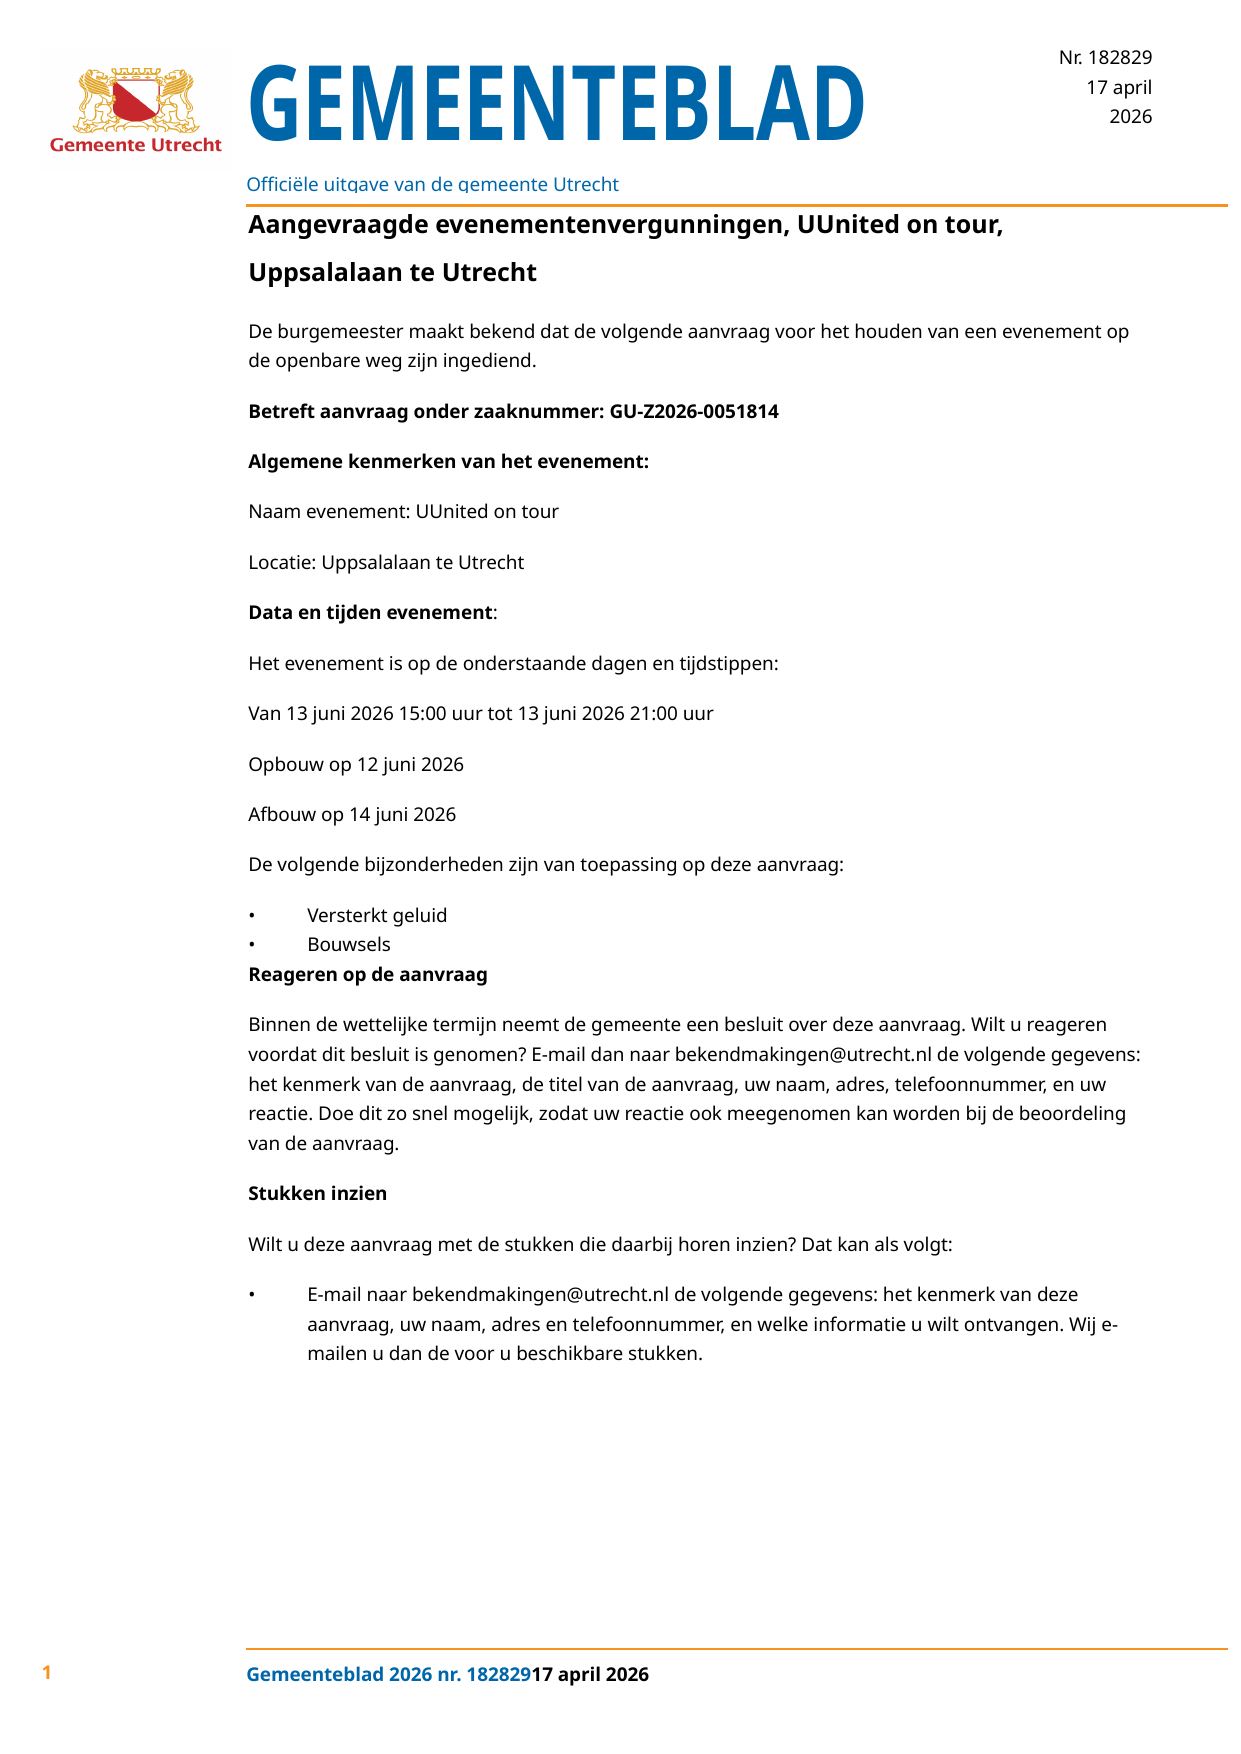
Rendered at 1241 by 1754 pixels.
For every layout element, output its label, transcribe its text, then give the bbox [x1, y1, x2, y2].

text Van 13 juni 2026 15:00 uur tot 13 juni 2026 21:00 uur [248, 700, 1152, 726]
text Locatie: Uppsalalaan te Utrecht [248, 549, 1152, 575]
text Aangevraagde evenementenvergunningen, UUnited on tour, Uppsalalaan te Utrecht [248, 207, 1152, 288]
text Binnen de wettelijke termijn neemt de gemeente een besluit over deze aanvraag. Wilt u reageren voordat dit besluit is genomen? E-mail dan naar bekendmakingen@utrecht.nl de volgende gegevens: het kenmerk van de aanvraag, de titel van de aanvraag, uw naam, adres, telefoonnummer, en uw reactie. Doe dit zo snel mogelijk, zodat uw reactie ook meegenomen kan worden bij de beoordeling van de aanvraag. [248, 1012, 1152, 1156]
list Versterkt geluid [248, 902, 1152, 928]
text Wilt u deze aanvraag met de stukken die daarbij horen inzien? Dat kan als volgt: [248, 1231, 1152, 1257]
text Reageren op de aanvraag [248, 961, 1152, 987]
list E-mail naar bekendmakingen@utrecht.nl de volgende gegevens: het kenmerk van deze aanvraag, uw naam, adres en telefoonnummer, en welke informatie u wilt ontvangen. Wij e-mailen u dan de voor u beschikbare stukken. [248, 1281, 1152, 1366]
text Het evenement is op de onderstaande dagen en tijdstippen: [248, 650, 1152, 676]
text Algemene kenmerken van het evenement: [248, 448, 1152, 474]
text Afbouw op 14 juni 2026 [248, 801, 1152, 827]
picture [41, 47, 231, 172]
text De burgemeester maakt bekend dat de volgende aanvraag voor het houden van een evenement op de openbare weg zijn ingediend. [248, 318, 1152, 373]
text Stukken inzien [248, 1180, 1152, 1206]
list Bouwsels [248, 932, 1152, 957]
text Naam evenement: UUnited on tour [248, 499, 1152, 524]
text De volgende bijzonderheden zijn van toepassing op deze aanvraag: [248, 852, 1152, 877]
text Betreft aanvraag onder zaaknummer: GU-Z2026-0051814 [248, 398, 1152, 424]
text Data en tijden evenement: [248, 599, 1152, 625]
text Opbouw op 12 juni 2026 [248, 751, 1152, 777]
